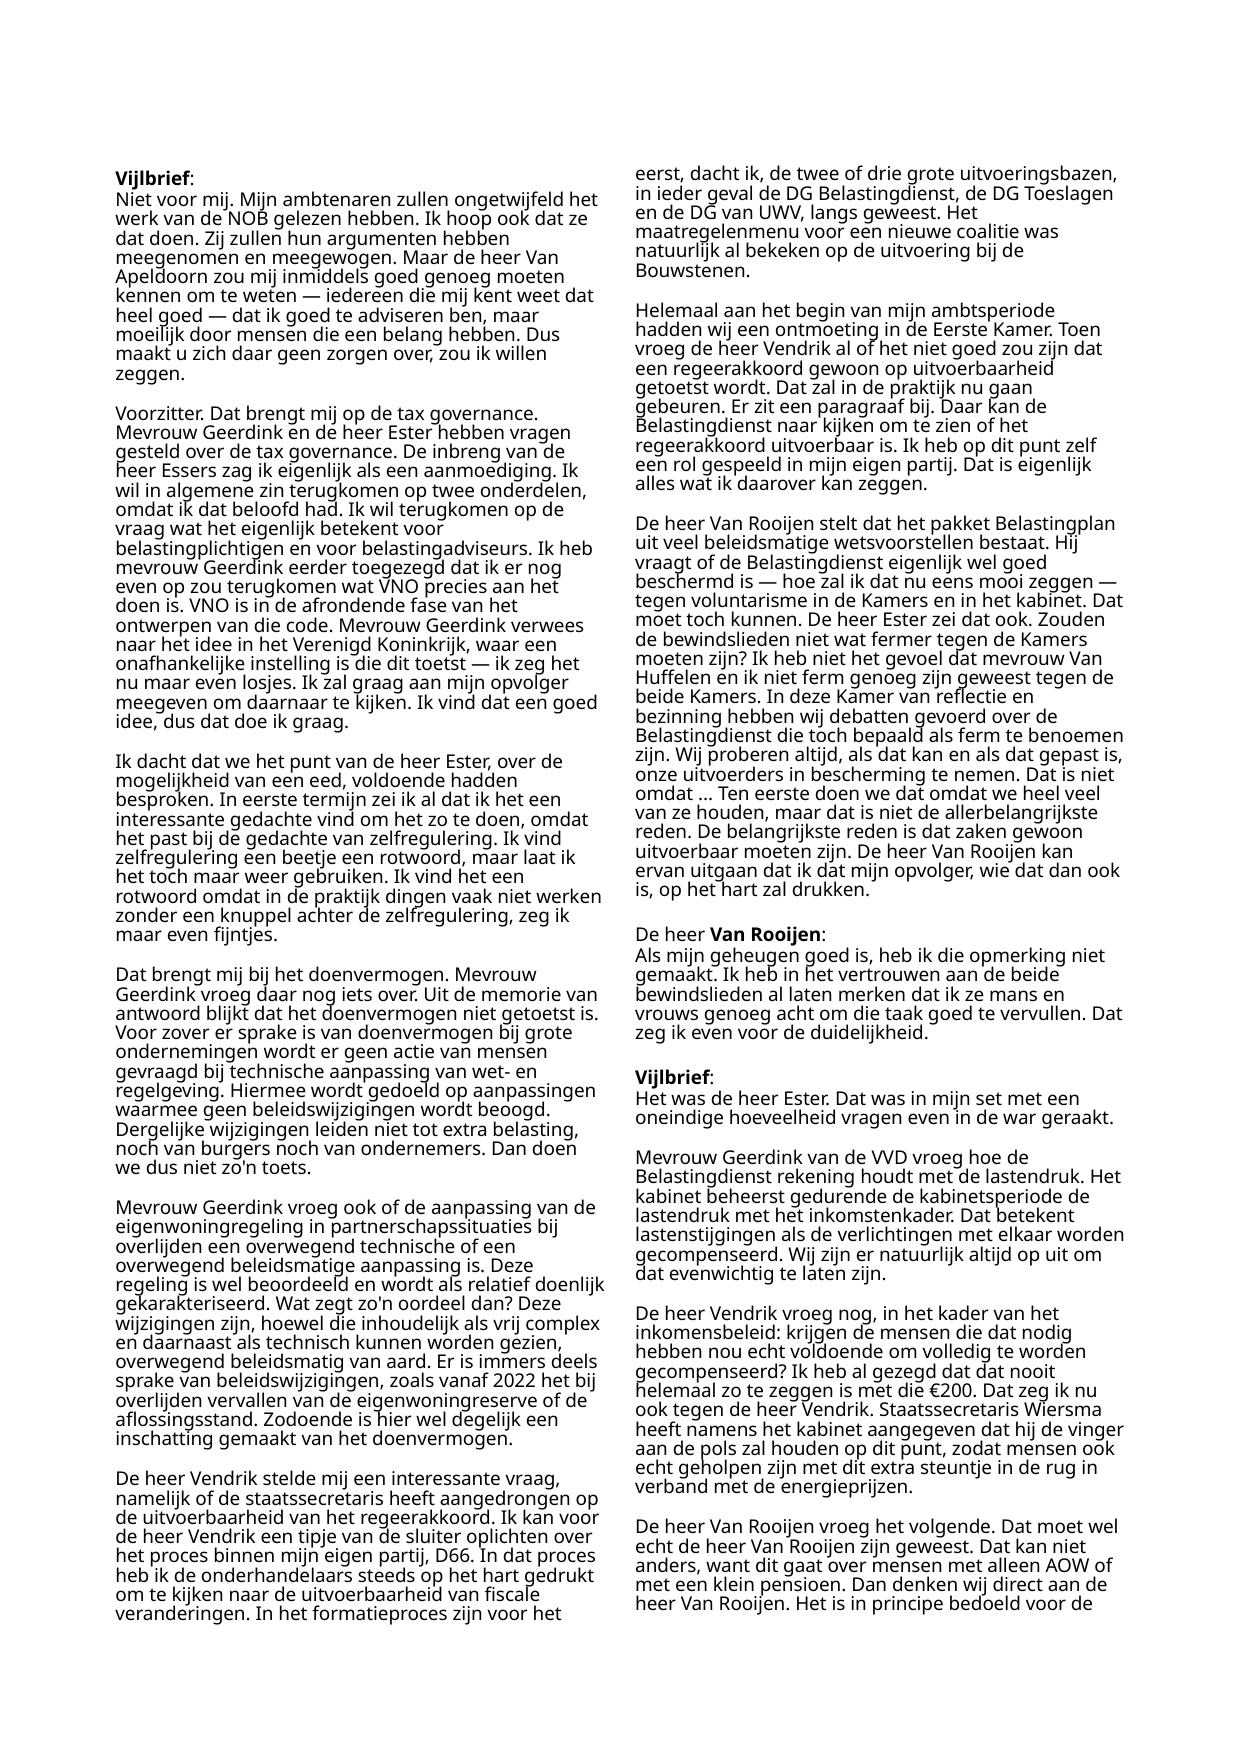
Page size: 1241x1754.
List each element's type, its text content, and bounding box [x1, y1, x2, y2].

text Dat brengt mij bij het doenvermogen. Mevrouw Geerdink vroeg daar nog iets over. Uit de memorie van antwoord blijkt dat het doenvermogen niet getoetst is. Voor zover er sprake is van doenvermogen bij grote ondernemingen wordt er geen actie van mensen gevraagd bij technische aanpassing van wet- en regelgeving. Hiermee wordt gedoeld op aanpassingen waarmee geen beleidswijzigingen wordt beoogd. Dergelijke wijzigingen leiden niet tot extra belasting, noch van burgers noch van ondernemers. Dan doen we dus niet zo'n toets. [115, 966, 605, 1178]
text Vijlbrief: [635, 1064, 1125, 1090]
text Mevrouw Geerdink van de VVD vroeg hoe de Belastingdienst rekening houdt met de lastendruk. Het kabinet beheerst gedurende de kabinetsperiode de lastendruk met het inkomstenkader. Dat betekent lastenstijgingen als de verlichtingen met elkaar worden gecompenseerd. Wij zijn er natuurlijk altijd op uit om dat evenwichtig te laten zijn. [635, 1149, 1125, 1284]
text Niet voor mij. Mijn ambtenaren zullen ongetwijfeld het werk van de NOB gelezen hebben. Ik hoop ook dat ze dat doen. Zij zullen hun argumenten hebben meegenomen en meegewogen. Maar de heer Van Apeldoorn zou mij inmiddels goed genoeg moeten kennen om te weten — iedereen die mij kent weet dat heel goed — dat ik goed te adviseren ben, maar moeilijk door mensen die een belang hebben. Dus maakt u zich daar geen zorgen over, zou ik willen zeggen. [115, 191, 605, 384]
text De heer Van Rooijen vroeg het volgende. Dat moet wel echt de heer Van Rooijen zijn geweest. Dat kan niet anders, want dit gaat over mensen met alleen AOW of met een klein pensioen. Dan denken wij direct aan de heer Van Rooijen. Het is in principe bedoeld voor de [635, 1518, 1125, 1615]
text De heer Vendrik vroeg nog, in het kader van het inkomensbeleid: krijgen de mensen die dat nodig hebben nou echt voldoende om volledig te worden gecompenseerd? Ik heb al gezegd dat dat nooit helemaal zo te zeggen is met die €200. Dat zeg ik nu ook tegen de heer Vendrik. Staatssecretaris Wiersma heeft namens het kabinet aangegeven dat hij de vinger aan de pols zal houden op dit punt, zodat mensen ook echt geholpen zijn met dit extra steuntje in de rug in verband met de energieprijzen. [635, 1305, 1125, 1498]
text De heer Vendrik stelde mij een interessante vraag, namelijk of de staatssecretaris heeft aangedrongen op de uitvoerbaarheid van het regeerakkoord. Ik kan voor de heer Vendrik een tipje van de sluiter oplichten over het proces binnen mijn eigen partij, D66. In dat proces heb ik de onderhandelaars steeds op het hart gedrukt om te kijken naar de uitvoerbaarheid van fiscale veranderingen. In het formatieproces zijn voor het [115, 1470, 605, 1624]
text Voorzitter. Dat brengt mij op de tax governance. Mevrouw Geerdink en de heer Ester hebben vragen gesteld over de tax governance. De inbreng van de heer Essers zag ik eigenlijk als een aanmoediging. Ik wil in algemene zin terugkomen op twee onderdelen, omdat ik dat beloofd had. Ik wil terugkomen op de vraag wat het eigenlijk betekent voor belastingplichtigen en voor belastingadviseurs. Ik heb mevrouw Geerdink eerder toegezegd dat ik er nog even op zou terugkomen wat VNO precies aan het doen is. VNO is in de afrondende fase van het ontwerpen van die code. Mevrouw Geerdink verwees naar het idee in het Verenigd Koninkrijk, waar een onafhankelijke instelling is die dit toetst — ik zeg het nu maar even losjes. Ik zal graag aan mijn opvolger meegeven om daarnaar te kijken. Ik vind dat een goed idee, dus dat doe ik graag. [115, 404, 605, 732]
text Helemaal aan het begin van mijn ambtsperiode hadden wij een ontmoeting in de Eerste Kamer. Toen vroeg de heer Vendrik al of het niet goed zou zijn dat een regeerakkoord gewoon op uitvoerbaarheid getoetst wordt. Dat zal in de praktijk nu gaan gebeuren. Er zit een paragraaf bij. Daar kan de Belastingdienst naar kijken om te zien of het regeerakkoord uitvoerbaar is. Ik heb op dit punt zelf een rol gespeeld in mijn eigen partij. Dat is eigenlijk alles wat ik daarover kan zeggen. [635, 302, 1125, 494]
text Mevrouw Geerdink vroeg ook of de aanpassing van de eigenwoningregeling in partnerschapssituaties bij overlijden een overwegend technische of een overwegend beleidsmatige aanpassing is. Deze regeling is wel beoordeeld en wordt als relatief doenlijk gekarakteriseerd. Wat zegt zo'n oordeel dan? Deze wijzigingen zijn, hoewel die inhoudelijk als vrij complex en daarnaast als technisch kunnen worden gezien, overwegend beleidsmatig van aard. Er is immers deels sprake van beleidswijzigingen, zoals vanaf 2022 het bij overlijden vervallen van de eigenwoningreserve of de aflossingsstand. Zodoende is hier wel degelijk een inschatting gemaakt van het doenvermogen. [115, 1199, 605, 1449]
text Vijlbrief: [115, 165, 605, 191]
text De heer Van Rooijen: [635, 921, 1125, 947]
text Het was de heer Ester. Dat was in mijn set met een oneindige hoeveelheid vragen even in de war geraakt. [635, 1090, 1125, 1128]
text Als mijn geheugen goed is, heb ik die opmerking niet gemaakt. Ik heb in het vertrouwen aan de beide bewindslieden al laten merken dat ik ze mans en vrouws genoeg acht om die taak goed te vervullen. Dat zeg ik even voor de duidelijkheid. [635, 947, 1125, 1043]
text eerst, dacht ik, de twee of drie grote uitvoeringsbazen, in ieder geval de DG Belastingdienst, de DG Toeslagen en de DG van UWV, langs geweest. Het maatregelenmenu voor een nieuwe coalitie was natuurlijk al bekeken op de uitvoering bij de Bouwstenen. [635, 165, 1125, 281]
text Ik dacht dat we het punt van de heer Ester, over de mogelijkheid van een eed, voldoende hadden besproken. In eerste termijn zei ik al dat ik het een interessante gedachte vind om het zo te doen, omdat het past bij de gedachte van zelfregulering. Ik vind zelfregulering een beetje een rotwoord, maar laat ik het toch maar weer gebruiken. Ik vind het een rotwoord omdat in de praktijk dingen vaak niet werken zonder een knuppel achter de zelfregulering, zeg ik maar even fijntjes. [115, 753, 605, 946]
text De heer Van Rooijen stelt dat het pakket Belastingplan uit veel beleidsmatige wetsvoorstellen bestaat. Hij vraagt of de Belastingdienst eigenlijk wel goed beschermd is — hoe zal ik dat nu eens mooi zeggen — tegen voluntarisme in de Kamers en in het kabinet. Dat moet toch kunnen. De heer Ester zei dat ook. Zouden de bewindslieden niet wat fermer tegen de Kamers moeten zijn? Ik heb niet het gevoel dat mevrouw Van Huffelen en ik niet ferm genoeg zijn geweest tegen de beide Kamers. In deze Kamer van reflectie en bezinning hebben wij debatten gevoerd over de Belastingdienst die toch bepaald als ferm te benoemen zijn. Wij proberen altijd, als dat kan en als dat gepast is, onze uitvoerders in bescherming te nemen. Dat is niet omdat ... Ten eerste doen we dat omdat we heel veel van ze houden, maar dat is niet de allerbelangrijkste reden. De belangrijkste reden is dat zaken gewoon uitvoerbaar moeten zijn. De heer Van Rooijen kan ervan uitgaan dat ik dat mijn opvolger, wie dat dan ook is, op het hart zal drukken. [635, 515, 1125, 901]
